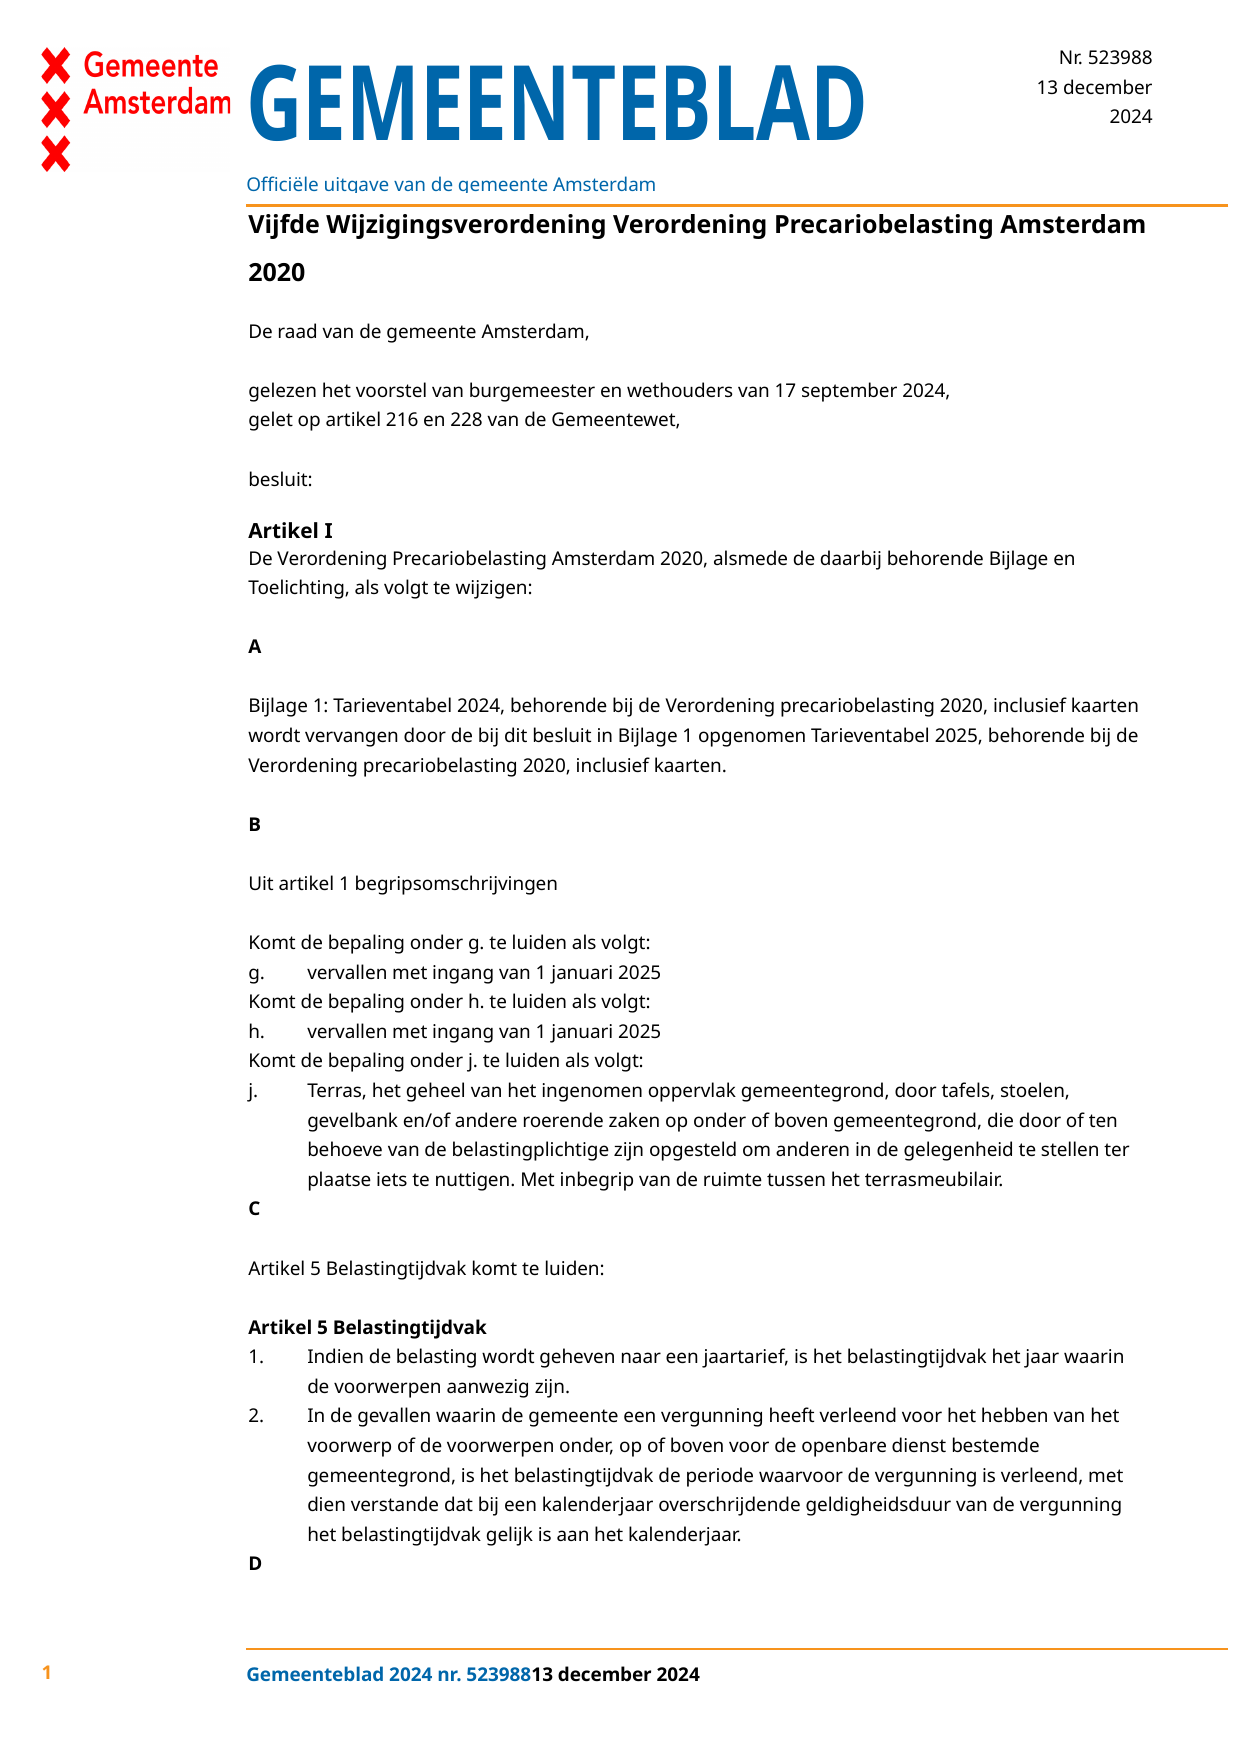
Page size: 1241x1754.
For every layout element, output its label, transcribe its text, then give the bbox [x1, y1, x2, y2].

text D [248, 1551, 1152, 1576]
text gelet op artikel 216 en 228 van de Gemeentewet, [248, 407, 1152, 432]
text Bijlage 1: Tarieventabel 2024, behorende bij de Verordening precariobelasting 2020, inclusief kaarten wordt vervangen door de bij dit besluit in Bijlage 1 opgenomen Tarieventabel 2025, behorende bij de Verordening precariobelasting 2020, inclusief kaarten. [248, 693, 1152, 777]
text Komt de bepaling onder g. te luiden als volgt: [248, 929, 1152, 955]
text C [248, 1196, 1152, 1221]
list In de gevallen waarin de gemeente een vergunning heeft verleend voor het hebben van het voorwerp of de voorwerpen onder, op of boven voor de openbare dienst bestemde gemeentegrond, is het belastingtijdvak de periode waarvoor de vergunning is verleend, met dien verstande dat bij een kalenderjaar overschrijdende geldigheidsduur van de vergunning het belastingtijdvak gelijk is aan het kalenderjaar. [248, 1403, 1152, 1547]
list Terras, het geheel van het ingenomen oppervlak gemeentegrond, door tafels, stoelen, gevelbank en/of andere roerende zaken op onder of boven gemeentegrond, die door of ten behoeve van de belastingplichtige zijn opgesteld om anderen in de gelegenheid te stellen ter plaatse iets te nuttigen. Met inbegrip van de ruimte tussen het terrasmeubilair. [248, 1077, 1152, 1192]
picture [41, 47, 231, 172]
text besluit: [248, 466, 1152, 492]
list vervallen met ingang van 1 januari 2025 [248, 1018, 1152, 1044]
text Uit artikel 1 begripsomschrijvingen [248, 870, 1152, 896]
text A [248, 633, 1152, 659]
list vervallen met ingang van 1 januari 2025 [248, 959, 1152, 984]
text De raad van de gemeente Amsterdam, [248, 318, 1152, 344]
text Komt de bepaling onder j. te luiden als volgt: [248, 1048, 1152, 1073]
text De Verordening Precariobelasting Amsterdam 2020, alsmede de daarbij behorende Bijlage en Toelichting, als volgt te wijzigen: [248, 545, 1152, 600]
text B [248, 811, 1152, 837]
list Indien de belasting wordt geheven naar een jaartarief, is het belastingtijdvak het jaar waarin de voorwerpen aanwezig zijn. [248, 1343, 1152, 1399]
text Artikel I [248, 516, 1152, 545]
text gelezen het voorstel van burgemeester en wethouders van 17 september 2024, [248, 377, 1152, 403]
text Komt de bepaling onder h. te luiden als volgt: [248, 988, 1152, 1014]
text Artikel 5 Belastingtijdvak [248, 1314, 1152, 1339]
text Artikel 5 Belastingtijdvak komt te luiden: [248, 1255, 1152, 1280]
text Vijfde Wijzigingsverordening Verordening Precariobelasting Amsterdam 2020 [248, 207, 1152, 288]
